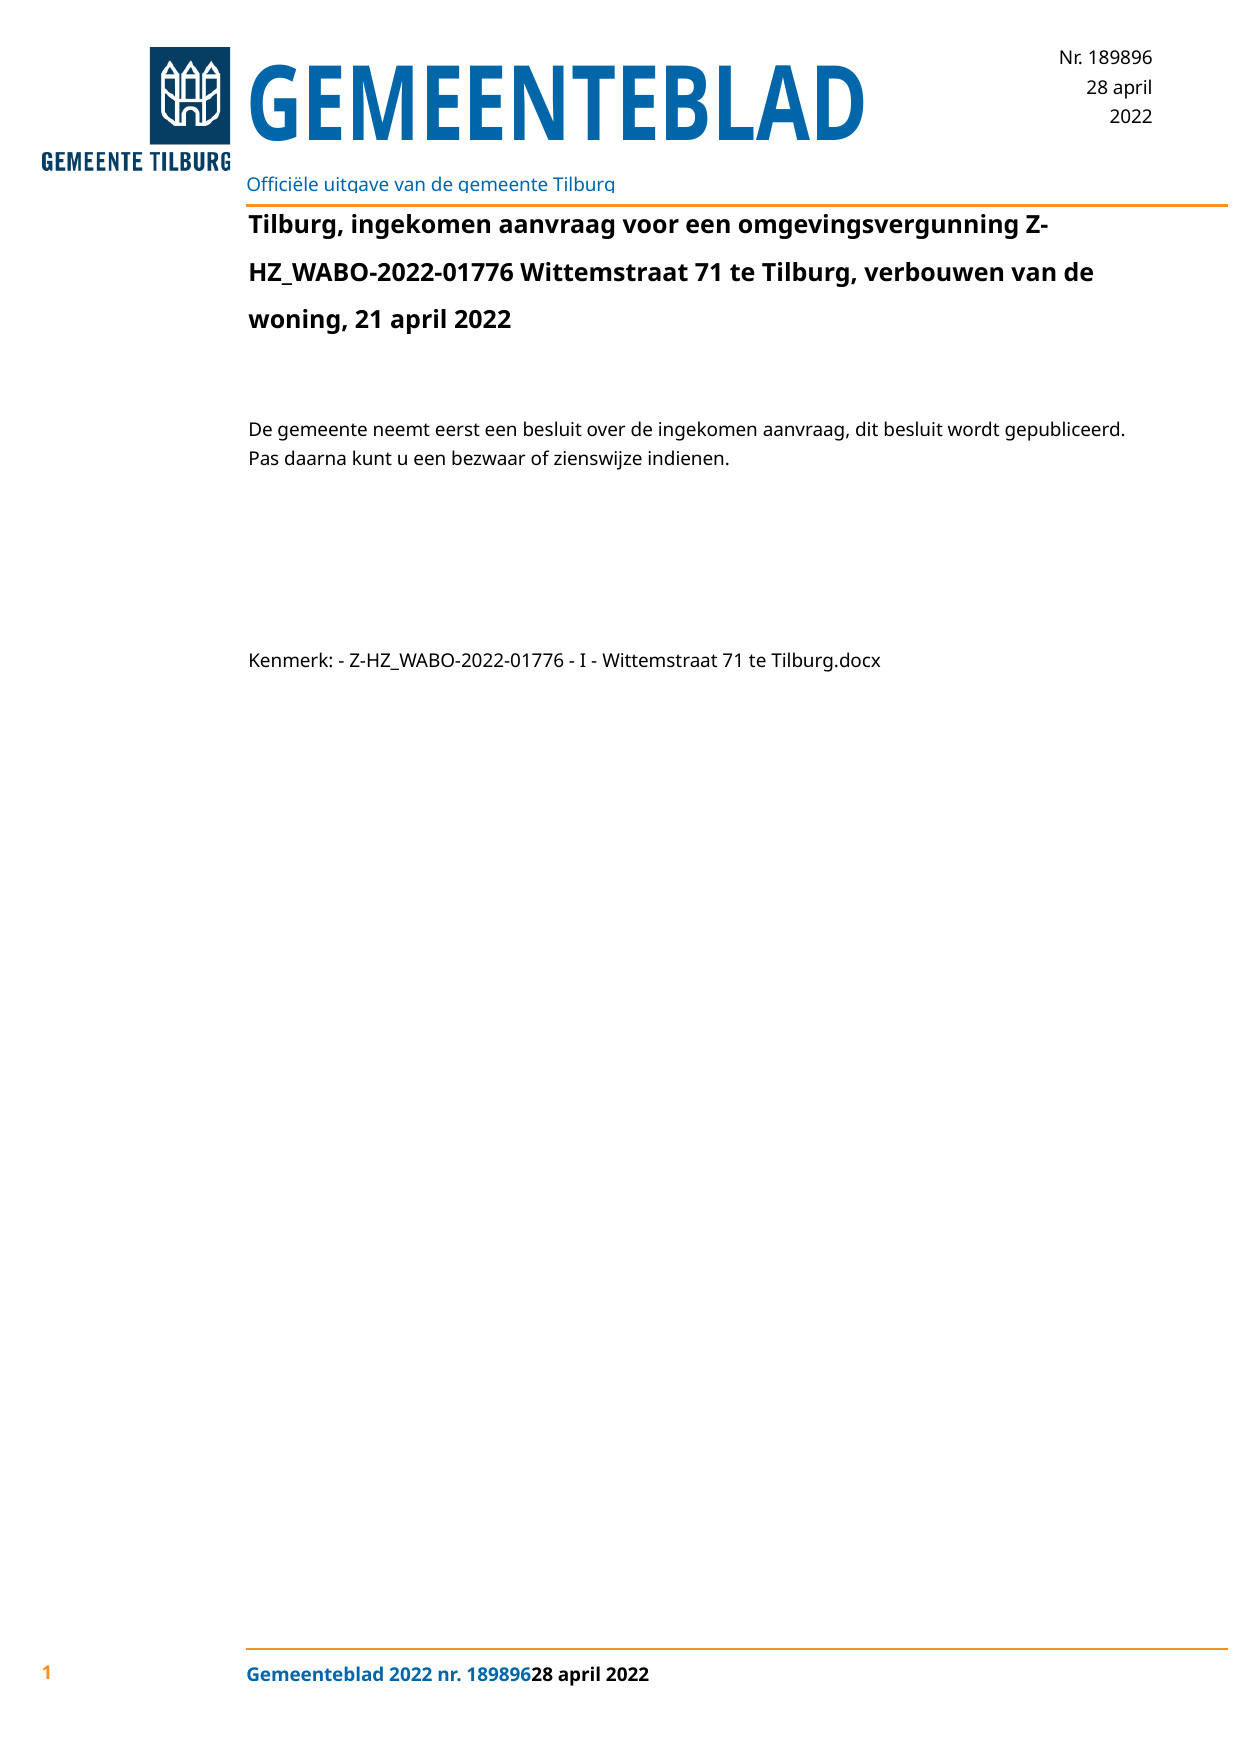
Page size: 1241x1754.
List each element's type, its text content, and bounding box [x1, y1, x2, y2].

text Tilburg, ingekomen aanvraag voor een omgevingsvergunning Z-HZ_WABO-2022-01776 Wittemstraat 71 te Tilburg, verbouwen van de woning, 21 april 2022 [248, 207, 1152, 336]
text Kenmerk: - Z-HZ_WABO-2022-01776 - I - Wittemstraat 71 te Tilburg.docx [248, 647, 1152, 673]
picture [41, 47, 231, 172]
text De gemeente neemt eerst een besluit over de ingekomen aanvraag, dit besluit wordt gepubliceerd. Pas daarna kunt u een bezwaar of zienswijze indienen. [248, 416, 1152, 471]
